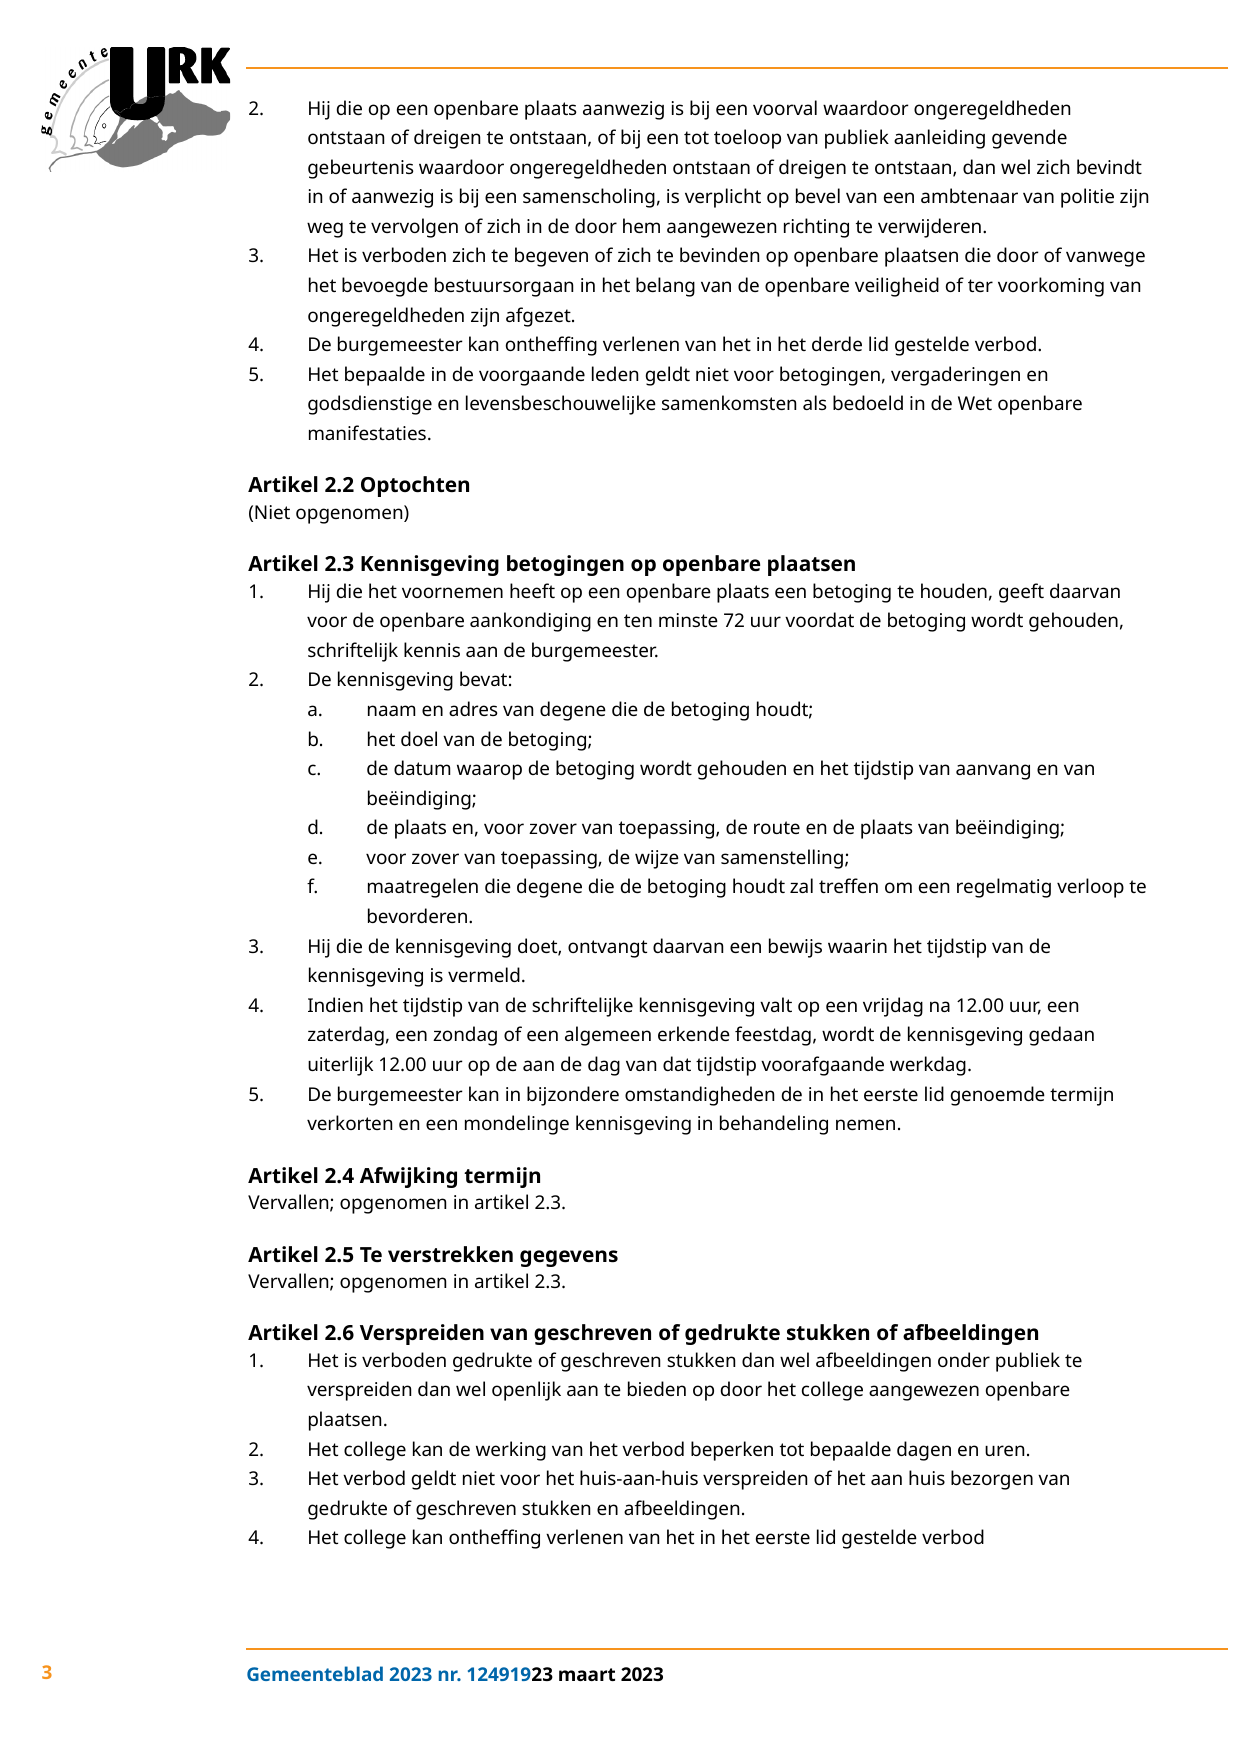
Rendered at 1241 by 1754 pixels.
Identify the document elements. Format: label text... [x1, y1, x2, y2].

list Hij die op een openbare plaats aanwezig is bij een voorval waardoor ongeregeldheden ontstaan of dreigen te ontstaan, of bij een tot toeloop van publiek aanleiding gevende gebeurtenis waardoor ongeregeldheden ontstaan of dreigen te ontstaan, dan wel zich bevindt in of aanwezig is bij een samenscholing, is verplicht op bevel van een ambtenaar van politie zijn weg te vervolgen of zich in de door hem aangewezen richting te verwijderen. [248, 95, 1152, 239]
list Het is verboden gedrukte of geschreven stukken dan wel afbeeldingen onder publiek te verspreiden dan wel openlijk aan te bieden op door het college aangewezen openbare plaatsen. [248, 1347, 1152, 1432]
text (Niet opgenomen) [248, 499, 1152, 525]
list Het is verboden zich te begeven of zich te bevinden op openbare plaatsen die door of vanwege het bevoegde bestuursorgaan in het belang van de openbare veiligheid of ter voorkoming van ongeregeldheden zijn afgezet. [248, 243, 1152, 328]
list Hij die de kennisgeving doet, ontvangt daarvan een bewijs waarin het tijdstip van de kennisgeving is vermeld. [248, 933, 1152, 988]
text Artikel 2.3 Kennisgeving betogingen op openbare plaatsen [248, 549, 1152, 578]
list Hij die het voornemen heeft op een openbare plaats een betoging te houden, geeft daarvan voor de openbare aankondiging en ten minste 72 uur voordat de betoging wordt gehouden, schriftelijk kennis aan de burgemeester. [248, 578, 1152, 663]
list De burgemeester kan in bijzondere omstandigheden de in het eerste lid genoemde termijn verkorten en een mondelinge kennisgeving in behandeling nemen. [248, 1081, 1152, 1136]
text Artikel 2.5 Te verstrekken gegevens [248, 1240, 1152, 1268]
list De kennisgeving bevat: [248, 667, 1152, 692]
list Het verbod geldt niet voor het huis-aan-huis verspreiden of het aan huis bezorgen van gedrukte of geschreven stukken en afbeeldingen. [248, 1465, 1152, 1521]
list het doel van de betoging; [307, 726, 1152, 752]
list de datum waarop de betoging wordt gehouden en het tijdstip van aanvang en van beëindiging; [307, 755, 1152, 811]
list voor zover van toepassing, de wijze van samenstelling; [307, 844, 1152, 870]
text Artikel 2.2 Optochten [248, 471, 1152, 499]
list de plaats en, voor zover van toepassing, de route en de plaats van beëindiging; [307, 814, 1152, 840]
list De burgemeester kan ontheffing verlenen van het in het derde lid gestelde verbod. [248, 331, 1152, 357]
picture [41, 47, 231, 172]
list Het college kan de werking van het verbod beperken tot bepaalde dagen en uren. [248, 1436, 1152, 1461]
text Vervallen; opgenomen in artikel 2.3. [248, 1189, 1152, 1215]
list Het bepaalde in de voorgaande leden geldt niet voor betogingen, vergaderingen en godsdienstige en levensbeschouwelijke samenkomsten als bedoeld in de Wet openbare manifestaties. [248, 361, 1152, 446]
list Indien het tijdstip van de schriftelijke kennisgeving valt op een vrijdag na 12.00 uur, een zaterdag, een zondag of een algemeen erkende feestdag, wordt de kennisgeving gedaan uiterlijk 12.00 uur op de aan de dag van dat tijdstip voorafgaande werkdag. [248, 992, 1152, 1077]
list maatregelen die degene die de betoging houdt zal treffen om een regelmatig verloop te bevorderen. [307, 874, 1152, 929]
text Artikel 2.6 Verspreiden van geschreven of gedrukte stukken of afbeeldingen [248, 1318, 1152, 1347]
list Het college kan ontheffing verlenen van het in het eerste lid gestelde verbod [248, 1524, 1152, 1550]
text Vervallen; opgenomen in artikel 2.3. [248, 1268, 1152, 1294]
list naam en adres van degene die de betoging houdt; [307, 696, 1152, 722]
text Artikel 2.4 Afwijking termijn [248, 1161, 1152, 1189]
